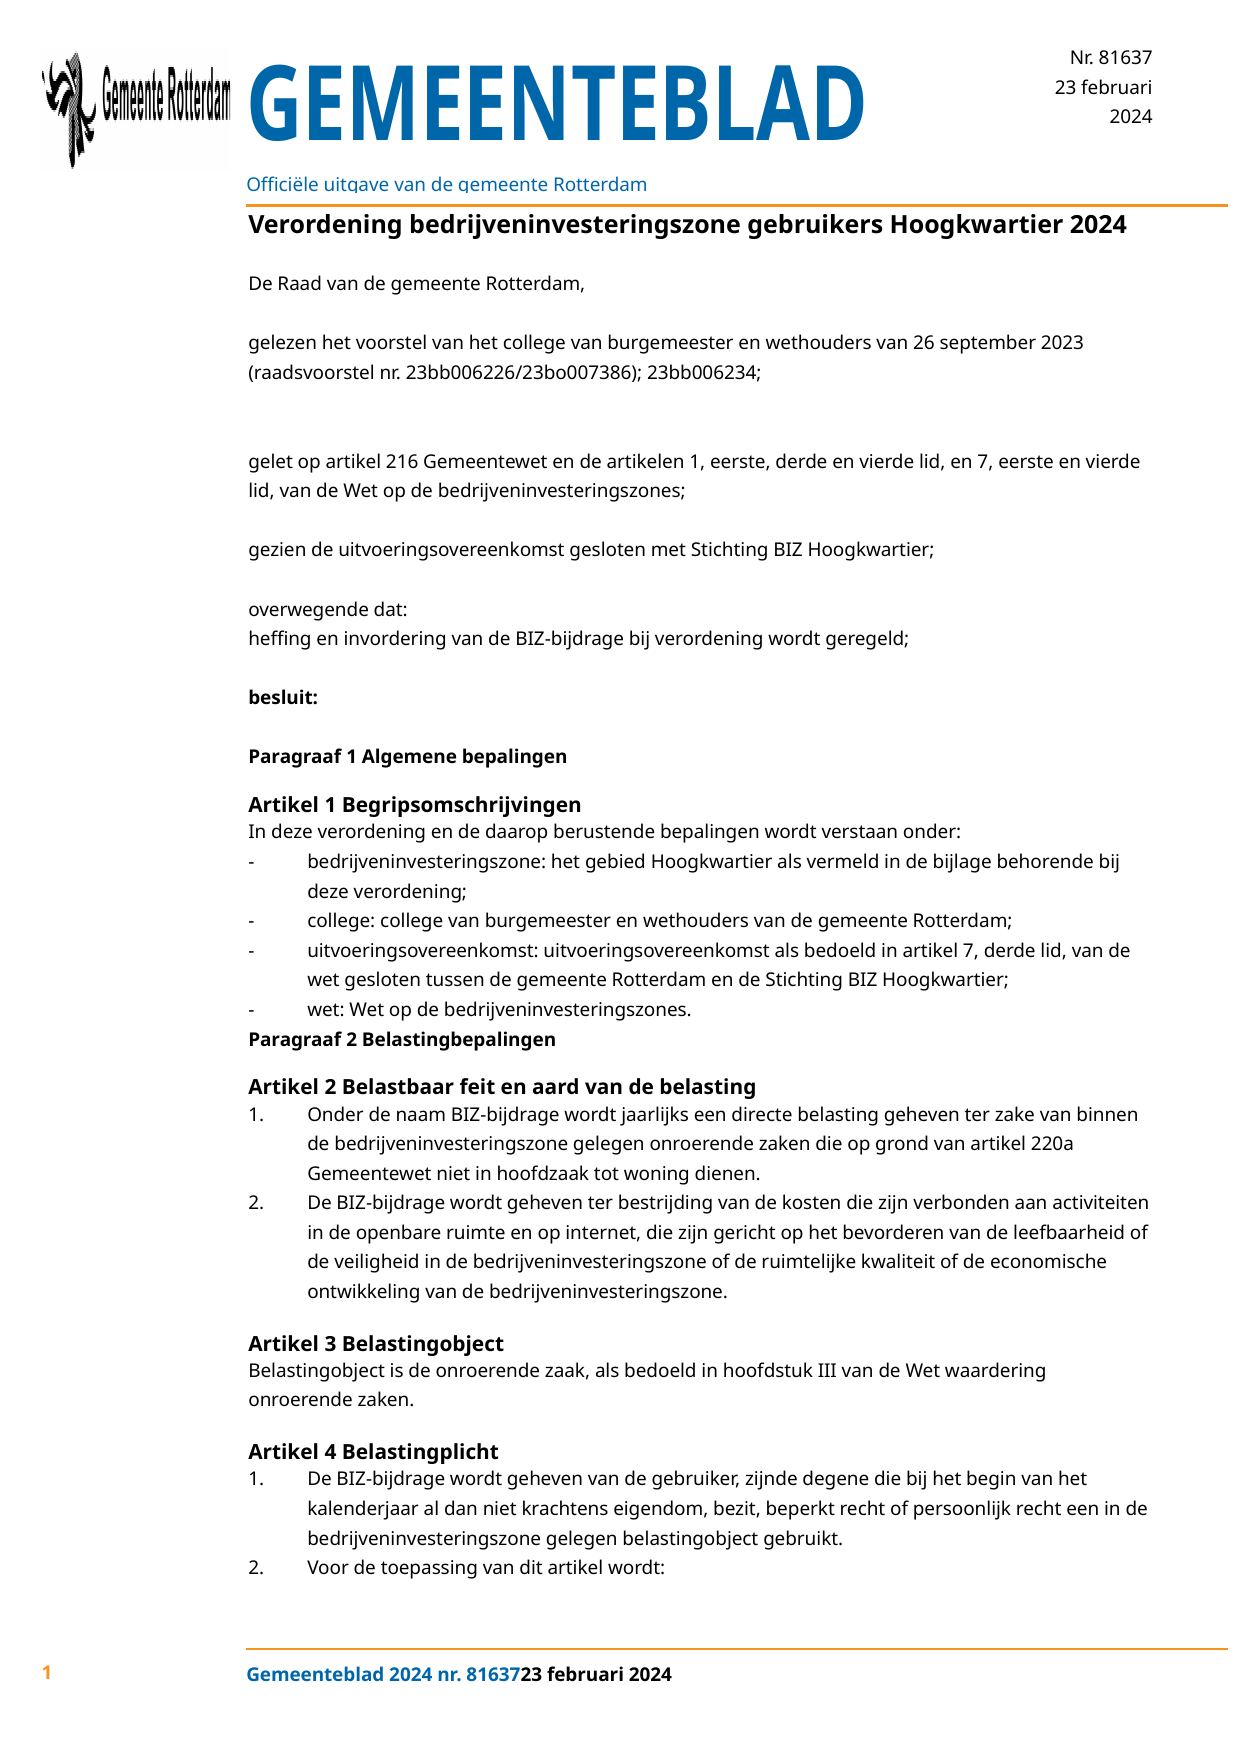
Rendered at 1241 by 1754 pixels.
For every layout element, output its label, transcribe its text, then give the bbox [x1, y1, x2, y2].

list college: college van burgemeester en wethouders van de gemeente Rotterdam; [248, 907, 1152, 933]
list De BIZ-bijdrage wordt geheven ter bestrijding van de kosten die zijn verbonden aan activiteiten in de openbare ruimte en op internet, die zijn gericht op het bevorderen van de leefbaarheid of de veiligheid in de bedrijveninvesteringszone of de ruimtelijke kwaliteit of de economische ontwikkeling van de bedrijveninvesteringszone. [248, 1189, 1152, 1304]
list wet: Wet op de bedrijveninvesteringszones. [248, 996, 1152, 1022]
text overwegende dat: [248, 596, 1152, 621]
text Verordening bedrijveninvesteringszone gebruikers Hoogkwartier 2024 [248, 207, 1152, 241]
text gelet op artikel 216 Gemeentewet en de artikelen 1, eerste, derde en vierde lid, en 7, eerste en vierde lid, van de Wet op de bedrijveninvesteringszones; [248, 448, 1152, 503]
text Paragraaf 1 Algemene bepalingen [248, 744, 1152, 769]
list Onder de naam BIZ-bijdrage wordt jaarlijks een directe belasting geheven ter zake van binnen de bedrijveninvesteringszone gelegen onroerende zaken die op grond van artikel 220a Gemeentewet niet in hoofdzaak tot woning dienen. [248, 1101, 1152, 1186]
text heffing en invordering van de BIZ-bijdrage bij verordening wordt geregeld; [248, 625, 1152, 651]
list uitvoeringsovereenkomst: uitvoeringsovereenkomst als bedoeld in artikel 7, derde lid, van de wet gesloten tussen de gemeente Rotterdam en de Stichting BIZ Hoogkwartier; [248, 937, 1152, 992]
text Artikel 2 Belastbaar feit en aard van de belasting [248, 1072, 1152, 1101]
text besluit: [248, 684, 1152, 710]
text Artikel 3 Belastingobject [248, 1329, 1152, 1357]
text gezien de uitvoeringsovereenkomst gesloten met Stichting BIZ Hoogkwartier; [248, 537, 1152, 562]
list Voor de toepassing van dit artikel wordt: [248, 1554, 1152, 1580]
list De BIZ-bijdrage wordt geheven van de gebruiker, zijnde degene die bij het begin van het kalenderjaar al dan niet krachtens eigendom, bezit, beperkt recht of persoonlijk recht een in de bedrijveninvesteringszone gelegen belastingobject gebruikt. [248, 1466, 1152, 1550]
text In deze verordening en de daarop berustende bepalingen wordt verstaan onder: [248, 819, 1152, 844]
list bedrijveninvesteringszone: het gebied Hoogkwartier als vermeld in de bijlage behorende bij deze verordening; [248, 848, 1152, 903]
text De Raad van de gemeente Rotterdam, [248, 270, 1152, 296]
text Paragraaf 2 Belastingbepalingen [248, 1026, 1152, 1051]
text gelezen het voorstel van het college van burgemeester en wethouders van 26 september 2023 (raadsvoorstel nr. 23bb006226/23bo007386); 23bb006234; [248, 329, 1152, 385]
picture [41, 47, 231, 172]
text Belastingobject is de onroerende zaak, als bedoeld in hoofdstuk III van de Wet waardering onroerende zaken. [248, 1357, 1152, 1412]
text Artikel 1 Begripsomschrijvingen [248, 790, 1152, 819]
text Artikel 4 Belastingplicht [248, 1437, 1152, 1466]
